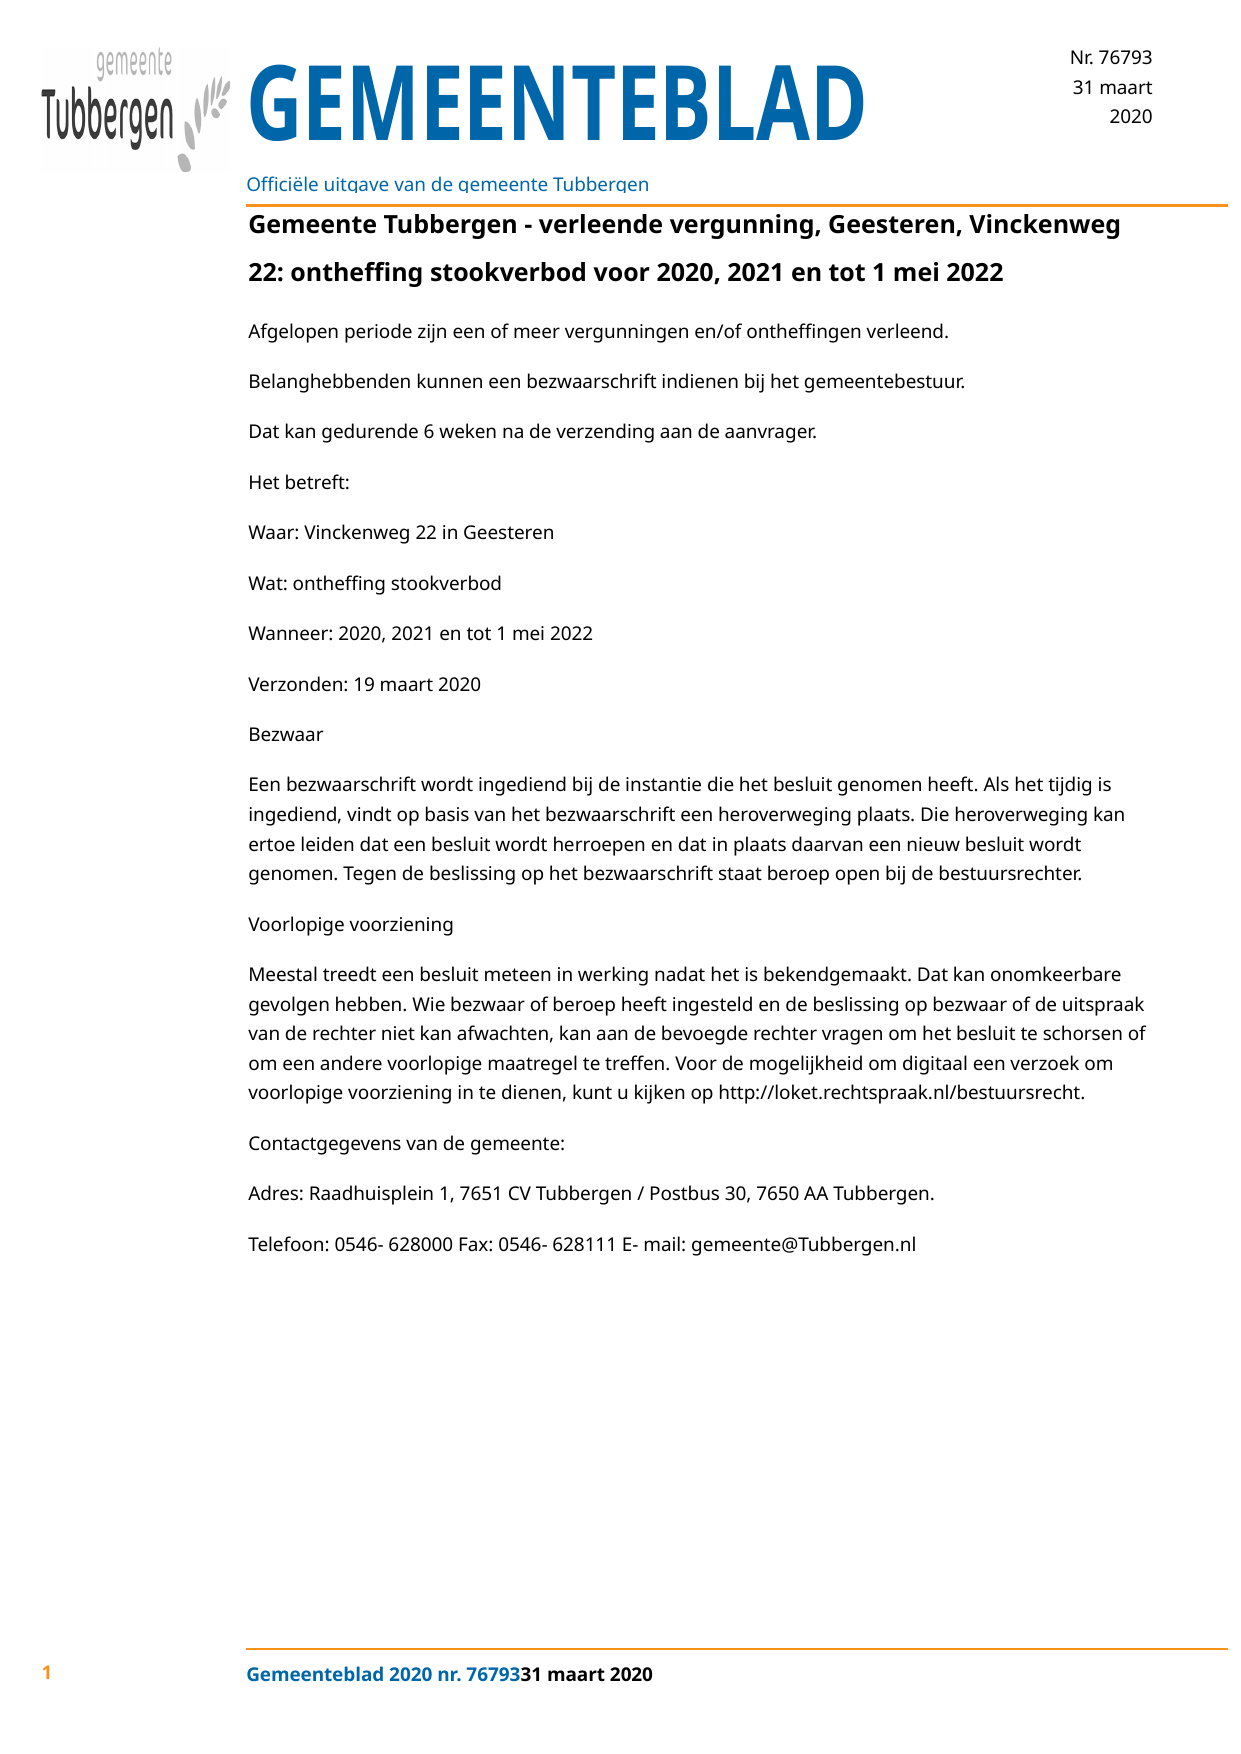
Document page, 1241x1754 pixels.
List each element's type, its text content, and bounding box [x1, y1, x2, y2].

text Waar: Vinckenweg 22 in Geesteren [248, 519, 1152, 545]
text Gemeente Tubbergen - verleende vergunning, Geesteren, Vinckenweg 22: ontheffing stookverbod voor 2020, 2021 en tot 1 mei 2022 [248, 207, 1152, 288]
text Verzonden: 19 maart 2020 [248, 671, 1152, 697]
text Voorlopige voorziening [248, 911, 1152, 937]
picture [41, 47, 231, 172]
text Afgelopen periode zijn een of meer vergunningen en/of ontheffingen verleend. [248, 318, 1152, 344]
text Wanneer: 2020, 2021 en tot 1 mei 2022 [248, 620, 1152, 646]
text Wat: ontheffing stookverbod [248, 570, 1152, 596]
text Telefoon: 0546- 628000 Fax: 0546- 628111 E- mail: gemeente@Tubbergen.nl [248, 1231, 1152, 1257]
text Een bezwaarschrift wordt ingediend bij de instantie die het besluit genomen heeft. Als het tijdig is ingediend, vindt op basis van het bezwaarschrift een heroverweging plaats. Die heroverweging kan ertoe leiden dat een besluit wordt herroepen en dat in plaats daarvan een nieuw besluit wordt genomen. Tegen de beslissing op het bezwaarschrift staat beroep open bij de bestuursrechter. [248, 772, 1152, 886]
text Meestal treedt een besluit meteen in werking nadat het is bekendgemaakt. Dat kan onomkeerbare gevolgen hebben. Wie bezwaar of beroep heeft ingesteld en de beslissing op bezwaar of de uitspraak van de rechter niet kan afwachten, kan aan de bevoegde rechter vragen om het besluit te schorsen of om een andere voorlopige maatregel te treffen. Voor de mogelijkheid om digitaal een verzoek om voorlopige voorziening in te dienen, kunt u kijken op http://loket.rechtspraak.nl/bestuursrecht. [248, 961, 1152, 1105]
text Bezwaar [248, 721, 1152, 747]
text Adres: Raadhuisplein 1, 7651 CV Tubbergen / Postbus 30, 7650 AA Tubbergen. [248, 1180, 1152, 1206]
text Het betreft: [248, 469, 1152, 495]
text Contactgegevens van de gemeente: [248, 1130, 1152, 1156]
text Dat kan gedurende 6 weken na de verzending aan de aanvrager. [248, 419, 1152, 444]
text Belanghebbenden kunnen een bezwaarschrift indienen bij het gemeentebestuur. [248, 368, 1152, 394]
